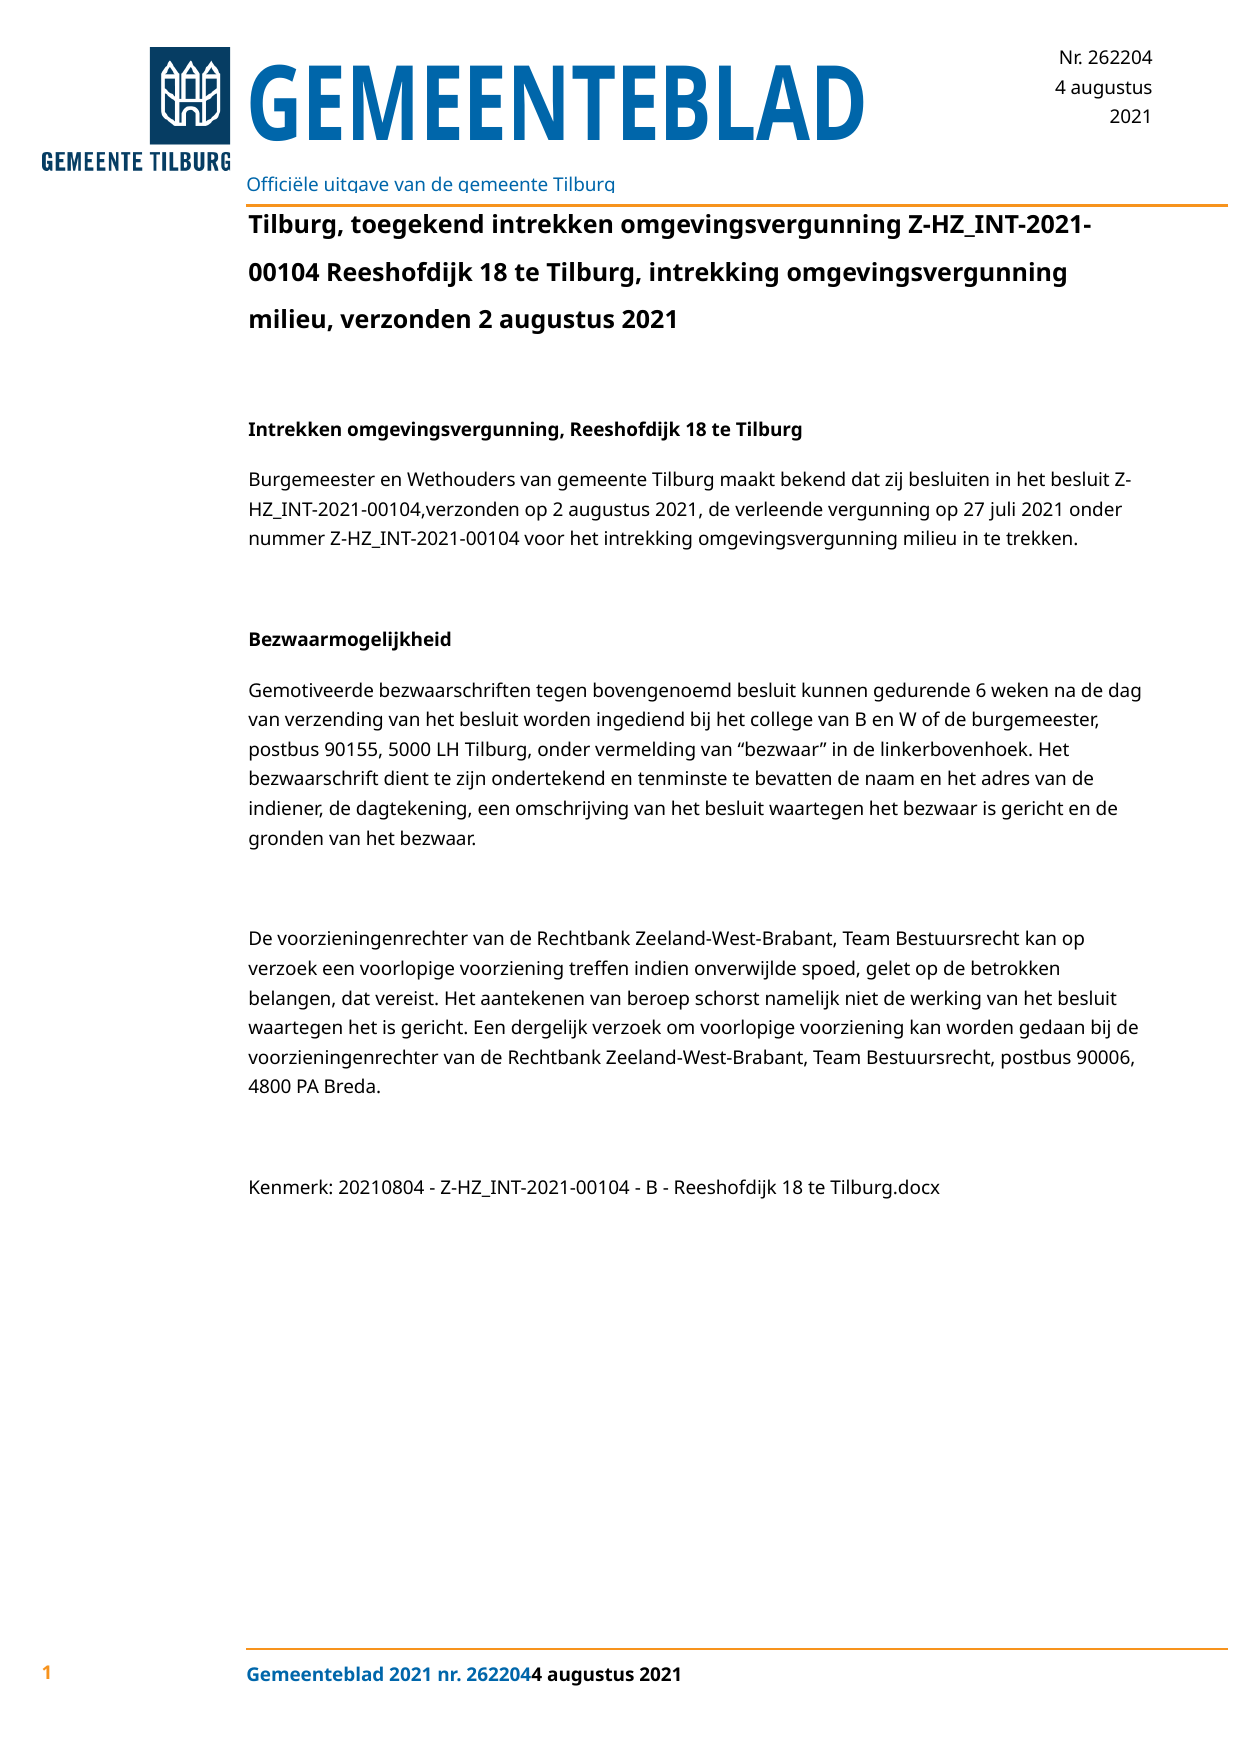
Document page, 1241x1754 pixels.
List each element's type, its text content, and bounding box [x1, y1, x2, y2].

text Burgemeester en Wethouders van gemeente Tilburg maakt bekend dat zij besluiten in het besluit Z-HZ_INT-2021-00104,verzonden op 2 augustus 2021, de verleende vergunning op 27 juli 2021 onder nummer Z-HZ_INT-2021-00104 voor het intrekking omgevingsvergunning milieu in te trekken. [248, 466, 1152, 551]
text Bezwaarmogelijkheid [248, 626, 1152, 652]
text Tilburg, toegekend intrekken omgevingsvergunning Z-HZ_INT-2021-00104 Reeshofdijk 18 te Tilburg, intrekking omgevingsvergunning milieu, verzonden 2 augustus 2021 [248, 207, 1152, 336]
text Gemotiveerde bezwaarschriften tegen bovengenoemd besluit kunnen gedurende 6 weken na de dag van verzending van het besluit worden ingediend bij het college van B en W of de burgemeester, postbus 90155, 5000 LH Tilburg, onder vermelding van “bezwaar” in de linkerbovenhoek. Het bezwaarschrift dient te zijn ondertekend en tenminste te bevatten de naam en het adres van de indiener, de dagtekening, een omschrijving van het besluit waartegen het bezwaar is gericht en de gronden van het bezwaar. [248, 677, 1152, 850]
text Kenmerk: 20210804 - Z-HZ_INT-2021-00104 - B - Reeshofdijk 18 te Tilburg.docx [248, 1174, 1152, 1200]
picture [41, 47, 231, 172]
text Intrekken omgevingsvergunning, Reeshofdijk 18 te Tilburg [248, 416, 1152, 442]
text De voorzieningenrechter van de Rechtbank Zeeland-West-Brabant, Team Bestuursrecht kan op verzoek een voorlopige voorziening treffen indien onverwijlde spoed, gelet op de betrokken belangen, dat vereist. Het aantekenen van beroep schorst namelijk niet de werking van het besluit waartegen het is gericht. Een dergelijk verzoek om voorlopige voorziening kan worden gedaan bij de voorzieningenrechter van de Rechtbank Zeeland-West-Brabant, Team Bestuursrecht, postbus 90006, 4800 PA Breda. [248, 926, 1152, 1099]
